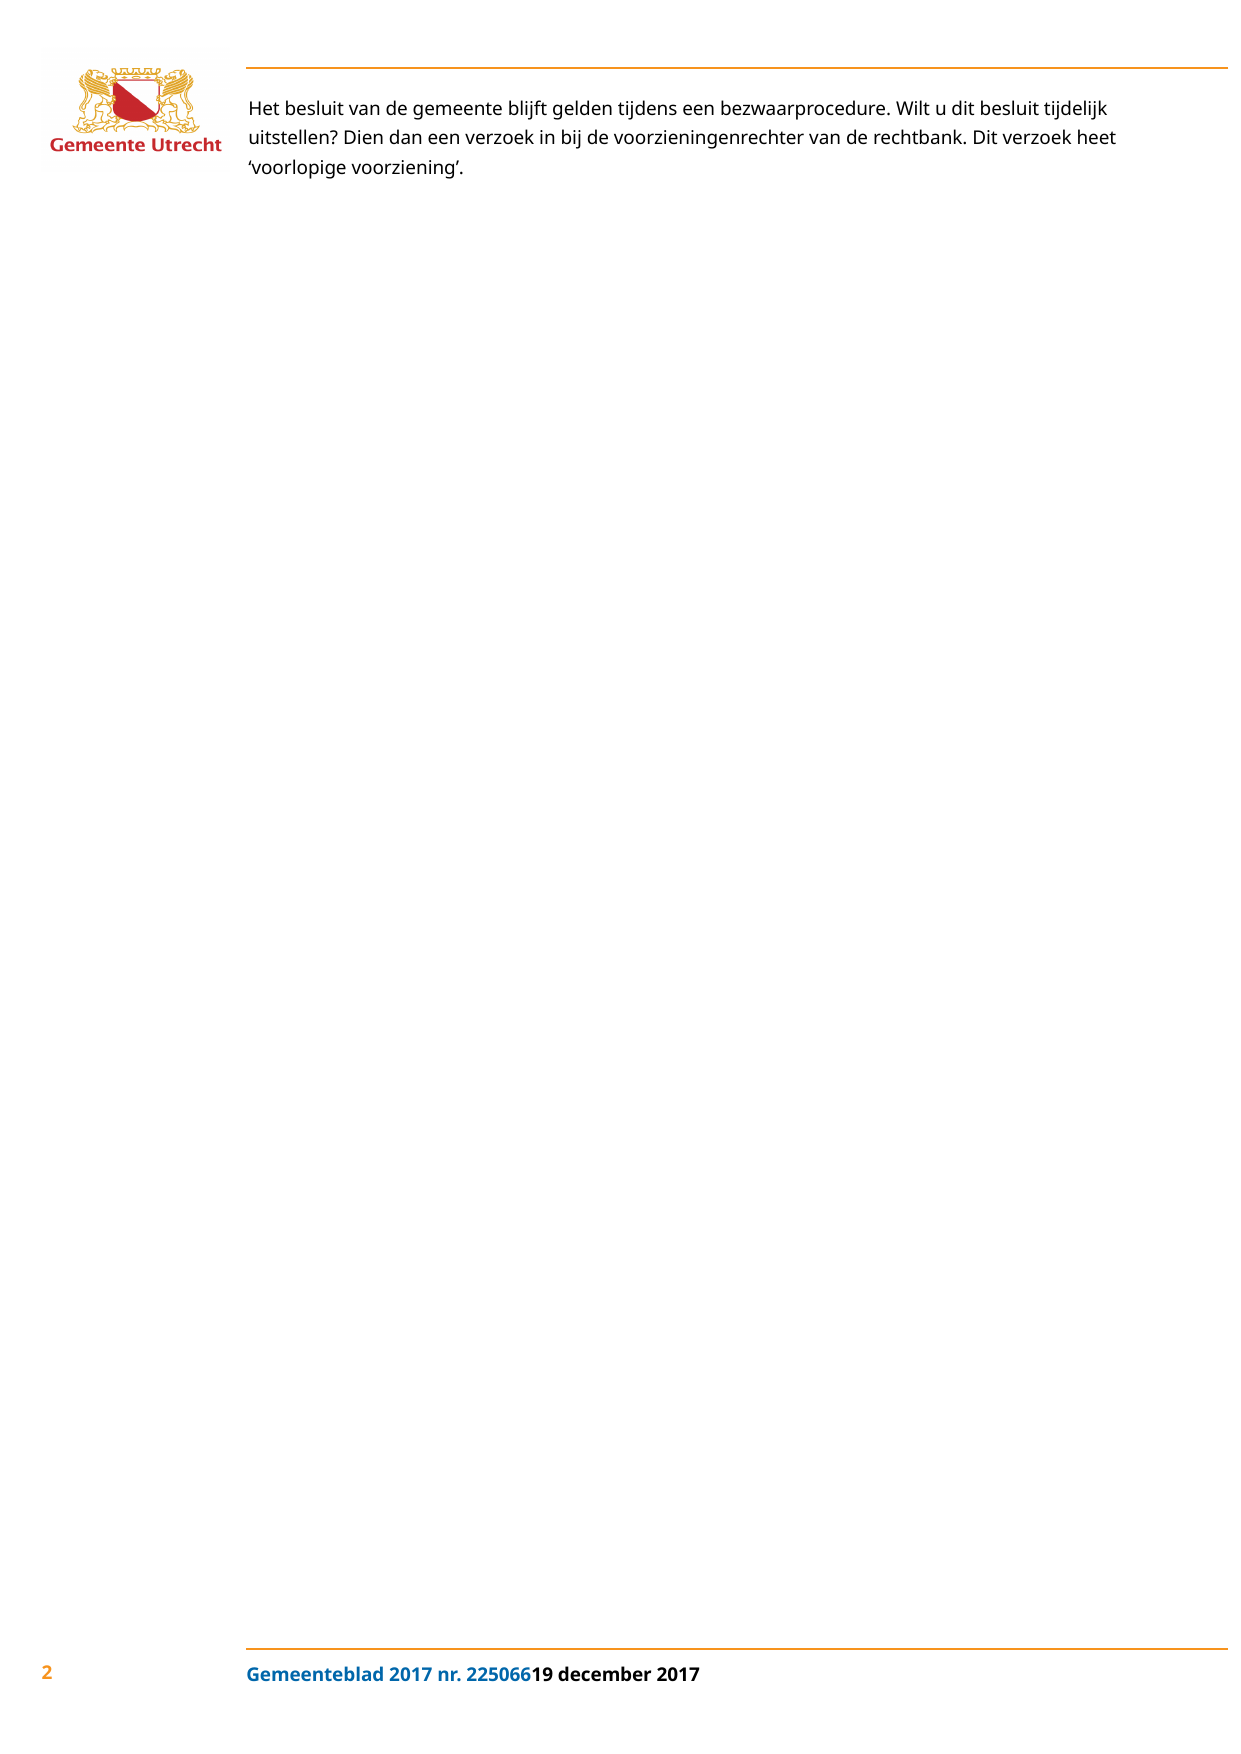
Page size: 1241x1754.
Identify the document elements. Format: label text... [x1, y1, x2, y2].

text Het besluit van de gemeente blijft gelden tijdens een bezwaarprocedure. Wilt u dit besluit tijdelijk uitstellen? Dien dan een verzoek in bij de voorzieningenrechter van de rechtbank. Dit verzoek heet ‘voorlopige voorziening’. [248, 95, 1152, 180]
picture [41, 47, 231, 172]
